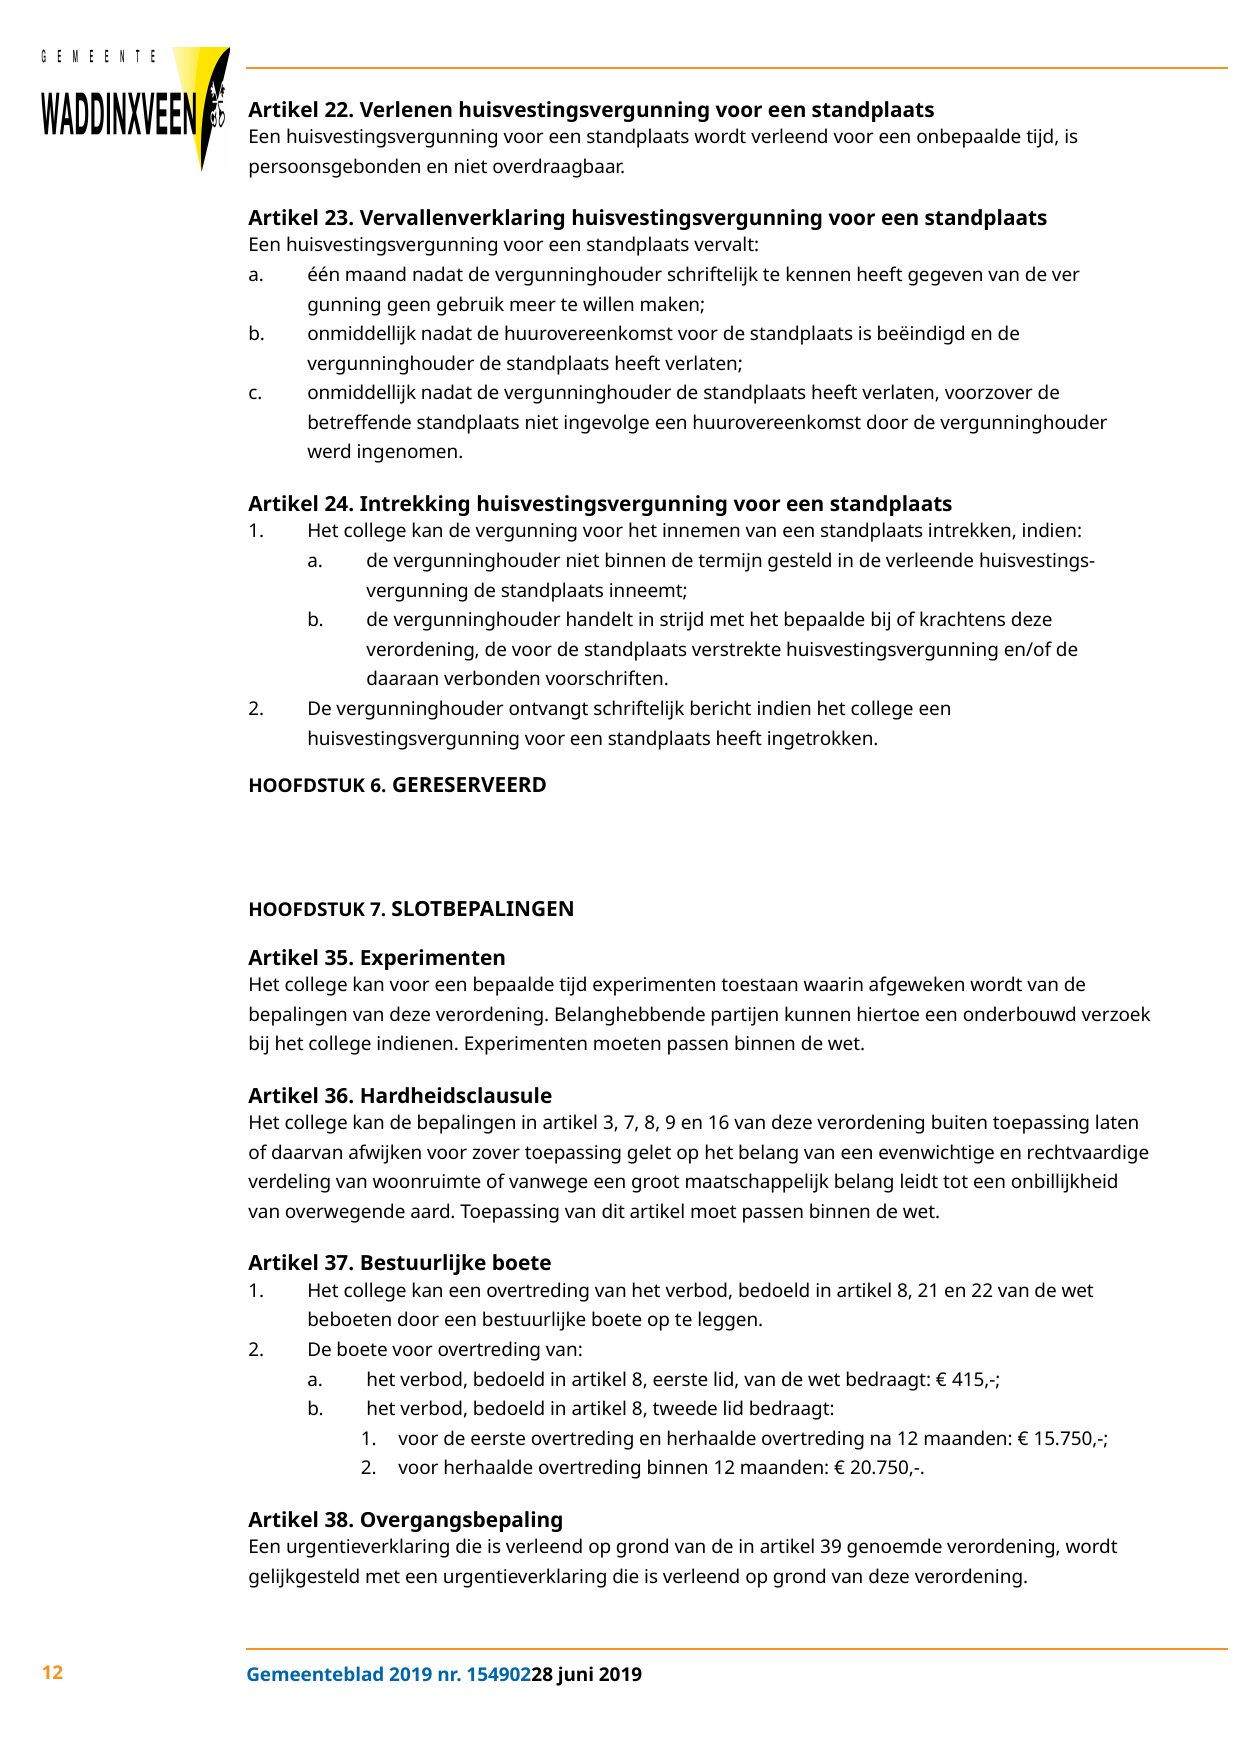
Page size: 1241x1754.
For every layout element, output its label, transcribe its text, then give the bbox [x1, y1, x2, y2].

text Artikel 38. Overgangsbepaling [248, 1505, 1152, 1533]
list Het college kan een overtreding van het verbod, bedoeld in artikel 8, 21 en 22 van de wet beboeten door een bestuurlijke boete op te leggen. [248, 1277, 1152, 1332]
text Artikel 37. Bestuurlijke boete [248, 1248, 1152, 1277]
list Het college kan de vergunning voor het innemen van een standplaats intrekken, indien: [248, 518, 1152, 543]
text HOOFDSTUK 7. SLOTBEPALINGEN [248, 894, 1152, 922]
list voor de eerste overtreding en herhaalde overtreding na 12 maanden: € 15.750,-; [361, 1425, 1152, 1451]
list voor herhaalde overtreding binnen 12 maanden: € 20.750,-. [361, 1454, 1152, 1480]
text Het college kan de bepalingen in artikel 3, 7, 8, 9 en 16 van deze verordening buiten toepassing laten of daarvan afwijken voor zover toepassing gelet op het belang van een evenwichtige en rechtvaardige verdeling van woonruimte of vanwege een groot maatschappelijk belang leidt tot een onbillijkheid van overwegende aard. Toepassing van dit artikel moet passen binnen de wet. [248, 1109, 1152, 1224]
text Artikel 23. Vervallenverklaring huisvestingsvergunning voor een standplaats [248, 203, 1152, 232]
text Artikel 36. Hardheidsclausule [248, 1081, 1152, 1109]
list de vergunninghouder niet binnen de termijn gesteld in de verleende huisvestings-vergunning de standplaats inneemt; [307, 547, 1152, 602]
text Een huisvestingsvergunning voor een standplaats wordt verleend voor een onbepaalde tijd, is persoonsgebonden en niet overdraagbaar. [248, 123, 1152, 178]
picture [41, 47, 231, 172]
list De boete voor overtreding van: [248, 1336, 1152, 1362]
text Een huisvestingsvergunning voor een standplaats vervalt: [248, 232, 1152, 257]
text Artikel 22. Verlenen huisvestingsvergunning voor een standplaats [248, 95, 1152, 123]
list De vergunninghouder ontvangt schriftelijk bericht indien het college een huisvestingsvergunning voor een standplaats heeft ingetrokken. [248, 695, 1152, 750]
list onmiddellijk nadat de vergunninghouder de standplaats heeft verlaten, voorzover de betreffende standplaats niet ingevolge een huurovereenkomst door de vergunninghouder werd ingenomen. [248, 379, 1152, 464]
list het verbod, bedoeld in artikel 8, tweede lid bedraagt: [307, 1395, 1152, 1421]
text Het college kan voor een bepaalde tijd experimenten toestaan waarin afgeweken wordt van de bepalingen van deze verordening. Belanghebbende partijen kunnen hiertoe een onderbouwd verzoek bij het college indienen. Experimenten moeten passen binnen de wet. [248, 971, 1152, 1056]
list onmiddellijk nadat de huurovereenkomst voor de standplaats is beëindigd en de vergunninghouder de standplaats heeft verlaten; [248, 320, 1152, 376]
list één maand nadat de vergunninghouder schriftelijk te kennen heeft gegeven van de ver gunning geen gebruik meer te willen maken; [248, 261, 1152, 317]
text Een urgentieverklaring die is verleend op grond van de in artikel 39 genoemde verordening, wordt gelijkgesteld met een urgentieverklaring die is verleend op grond van deze verordening. [248, 1533, 1152, 1589]
list het verbod, bedoeld in artikel 8, eerste lid, van de wet bedraagt: € 415,-; [307, 1366, 1152, 1391]
list de vergunninghouder handelt in strijd met het bepaalde bij of krachtens deze verordening, de voor de standplaats verstrekte huisvestingsvergunning en/of de daaraan verbonden voorschriften. [307, 606, 1152, 691]
text HOOFDSTUK 6. GERESERVEERD [248, 770, 1152, 799]
text Artikel 24. Intrekking huisvestingsvergunning voor een standplaats [248, 489, 1152, 518]
text Artikel 35. Experimenten [248, 943, 1152, 971]
